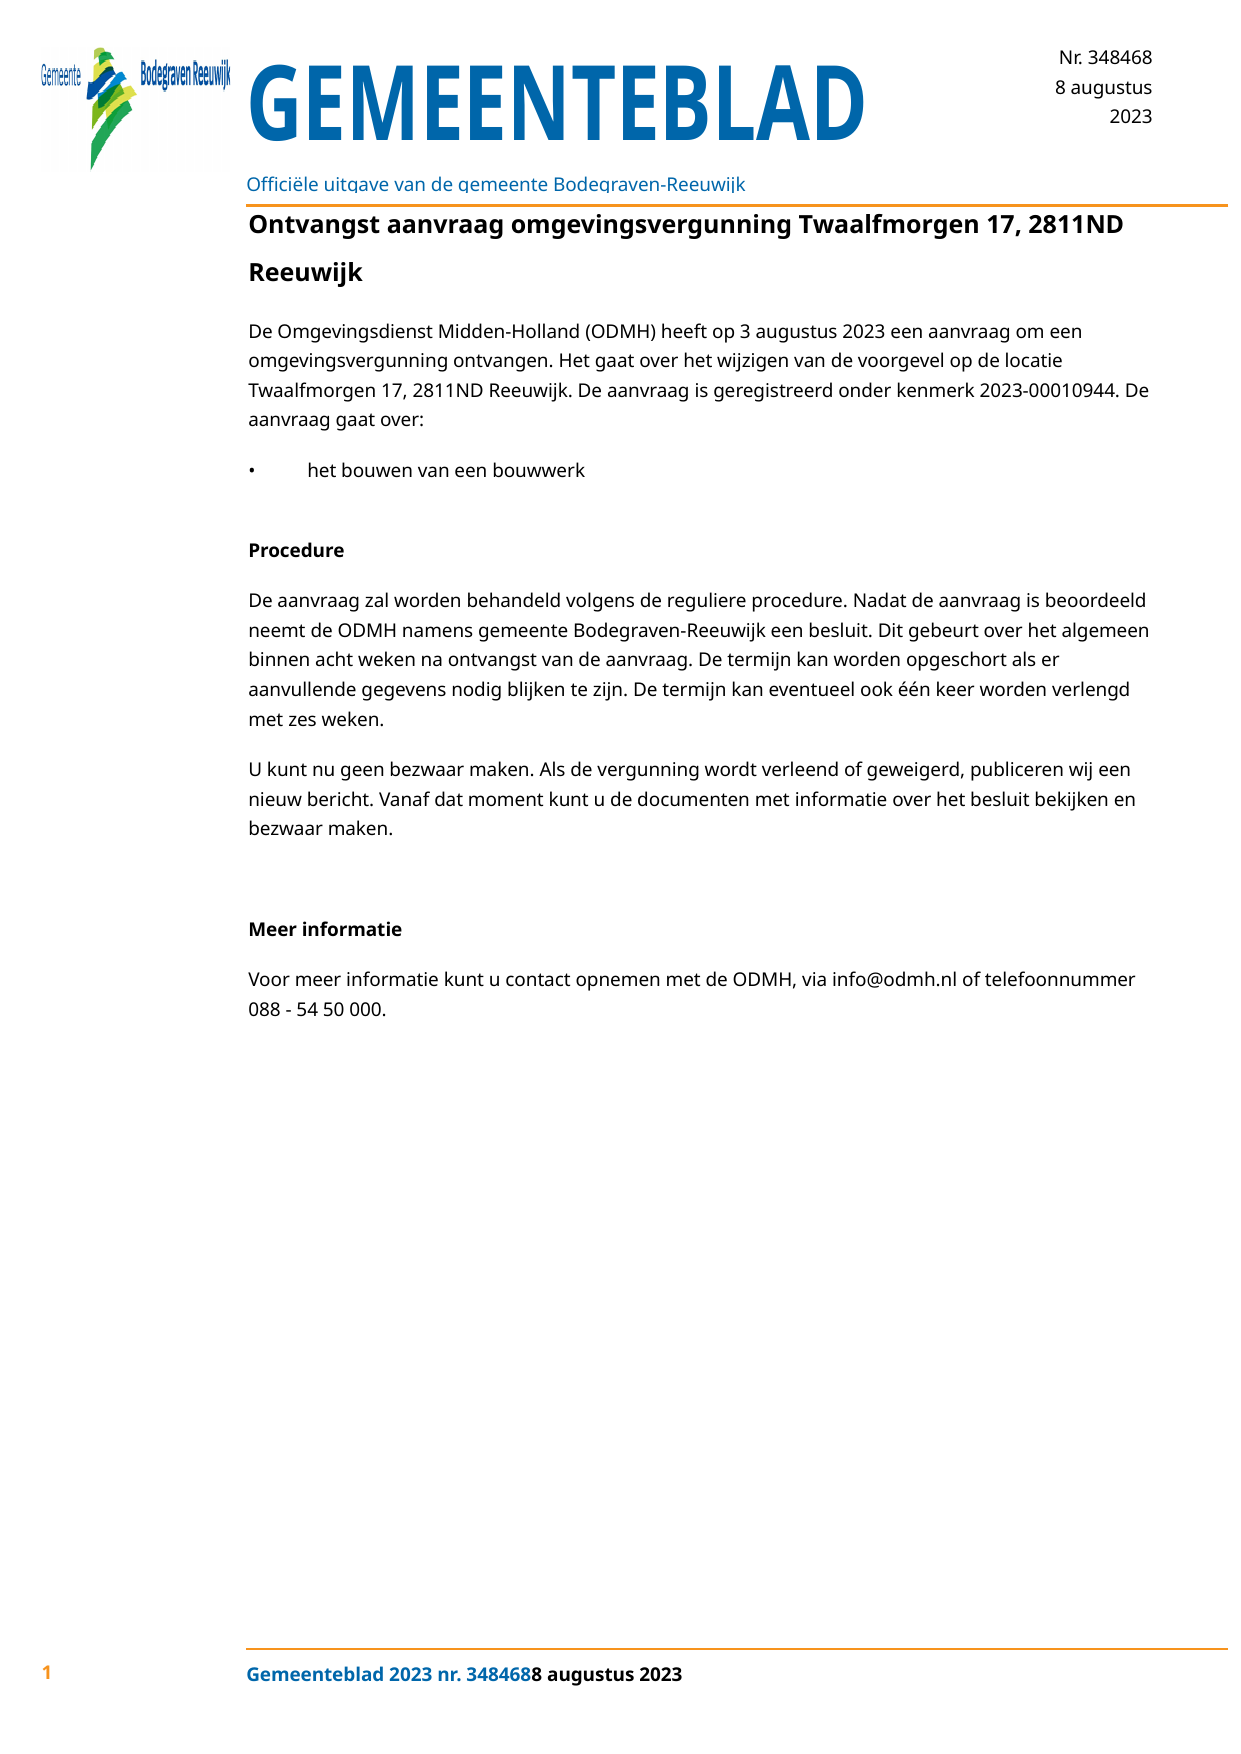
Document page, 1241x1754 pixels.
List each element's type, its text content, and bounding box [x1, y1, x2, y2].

text Ontvangst aanvraag omgevingsvergunning Twaalfmorgen 17, 2811ND Reeuwijk [248, 207, 1152, 288]
text Voor meer informatie kunt u contact opnemen met de ODMH, via info@odmh.nl of telefoonnummer 088 - 54 50 000. [248, 967, 1152, 1022]
text Meer informatie [248, 916, 1152, 942]
text De aanvraag zal worden behandeld volgens de reguliere procedure. Nadat de aanvraag is beoordeeld neemt de ODMH namens gemeente Bodegraven-Reeuwijk een besluit. Dit gebeurt over het algemeen binnen acht weken na ontvangst van de aanvraag. De termijn kan worden opgeschort als er aanvullende gegevens nodig blijken te zijn. De termijn kan eventueel ook één keer worden verlengd met zes weken. [248, 587, 1152, 732]
text U kunt nu geen bezwaar maken. Als de vergunning wordt verleend of geweigerd, publiceren wij een nieuw bericht. Vanaf dat moment kunt u de documenten met informatie over het besluit bekijken en bezwaar maken. [248, 756, 1152, 841]
list het bouwen van een bouwwerk [248, 457, 1152, 483]
text Procedure [248, 537, 1152, 563]
text De Omgevingsdienst Midden-Holland (ODMH) heeft op 3 augustus 2023 een aanvraag om een omgevingsvergunning ontvangen. Het gaat over het wijzigen van de voorgevel op de locatie Twaalfmorgen 17, 2811ND Reeuwijk. De aanvraag is geregistreerd onder kenmerk 2023-00010944. De aanvraag gaat over: [248, 318, 1152, 432]
picture [41, 47, 231, 172]
